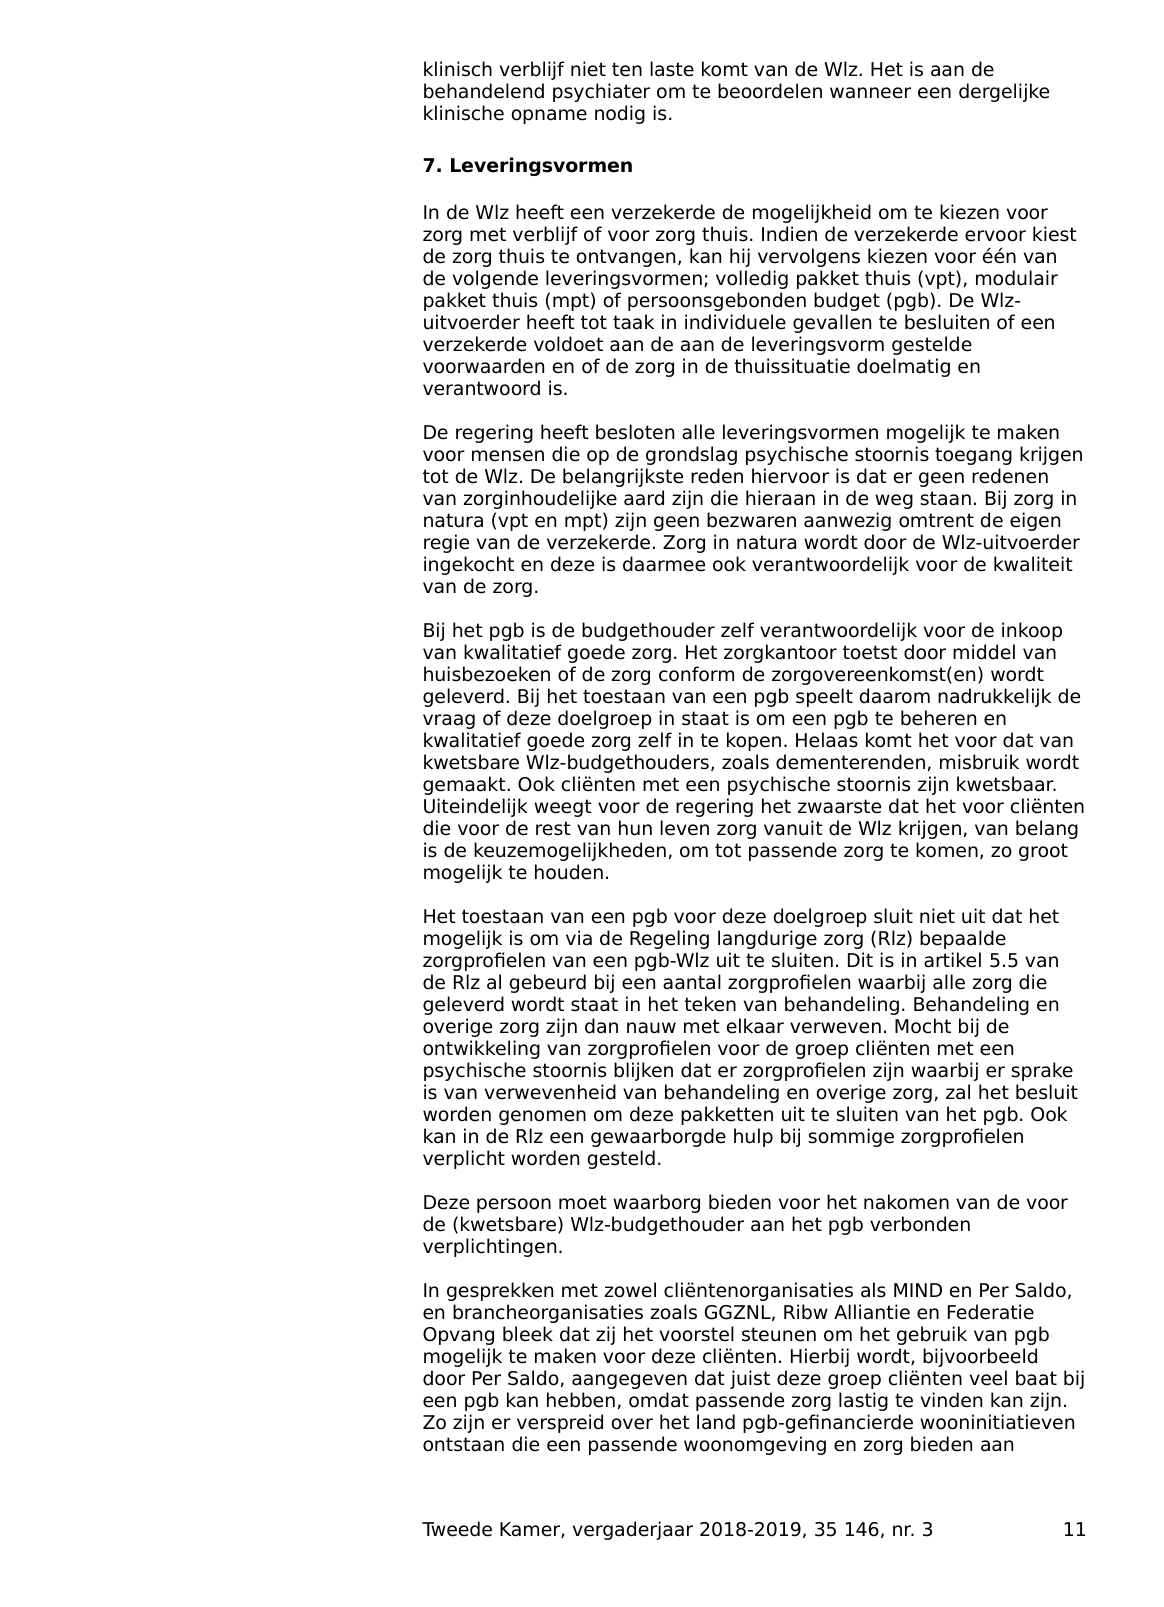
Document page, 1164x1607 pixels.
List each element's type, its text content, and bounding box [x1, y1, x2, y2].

text Bij het pgb is de budgethouder zelf verantwoordelijk voor de inkoop van kwalitatief goede zorg. Het zorgkantoor toetst door middel van huisbezoeken of de zorg conform de zorgovereenkomst(en) wordt geleverd. Bij het toestaan van een pgb speelt daarom nadrukkelijk de vraag of deze doelgroep in staat is om een pgb te beheren en kwalitatief goede zorg zelf in te kopen. Helaas komt het voor dat van kwetsbare Wlz-budgethouders, zoals dementerenden, misbruik wordt gemaakt. Ook cliënten met een psychische stoornis zijn kwetsbaar. Uiteindelijk weegt voor de regering het zwaarste dat het voor cliënten die voor de rest van hun leven zorg vanuit de Wlz krijgen, van belang is de keuzemogelijkheden, om tot passende zorg te komen, zo groot mogelijk te houden. [422, 620, 1087, 884]
text klinisch verblijf niet ten laste komt van de Wlz. Het is aan de behandelend psychiater om te beoordelen wanneer een dergelijke klinische opname nodig is. [422, 59, 1087, 125]
text In gesprekken met zowel cliëntenorganisaties als MIND en Per Saldo, en brancheorganisaties zoals GGZNL, Ribw Alliantie en Federatie Opvang bleek dat zij het voorstel steunen om het gebruik van pgb mogelijk te maken voor deze cliënten. Hierbij wordt, bijvoorbeeld door Per Saldo, aangegeven dat juist deze groep cliënten veel baat bij een pgb kan hebben, omdat passende zorg lastig te vinden kan zijn. Zo zijn er verspreid over het land pgb-gefinancierde wooninitiatieven ontstaan die een passende woonomgeving en zorg bieden aan [422, 1280, 1087, 1456]
text Het toestaan van een pgb voor deze doelgroep sluit niet uit dat het mogelijk is om via de Regeling langdurige zorg (Rlz) bepaalde zorgprofielen van een pgb-Wlz uit te sluiten. Dit is in artikel 5.5 van de Rlz al gebeurd bij een aantal zorgprofielen waarbij alle zorg die geleverd wordt staat in het teken van behandeling. Behandeling en overige zorg zijn dan nauw met elkaar verweven. Mocht bij de ontwikkeling van zorgprofielen voor de groep cliënten met een psychische stoornis blijken dat er zorgprofielen zijn waarbij er sprake is van verwevenheid van behandeling en overige zorg, zal het besluit worden genomen om deze pakketten uit te sluiten van het pgb. Ook kan in de Rlz een gewaarborgde hulp bij sommige zorgprofielen verplicht worden gesteld. [422, 906, 1087, 1170]
text In de Wlz heeft een verzekerde de mogelijkheid om te kiezen voor zorg met verblijf of voor zorg thuis. Indien de verzekerde ervoor kiest de zorg thuis te ontvangen, kan hij vervolgens kiezen voor één van de volgende leveringsvormen; volledig pakket thuis (vpt), modulair pakket thuis (mpt) of persoonsgebonden budget (pgb). De Wlz-uitvoerder heeft tot taak in individuele gevallen te besluiten of een verzekerde voldoet aan de aan de leveringsvorm gestelde voorwaarden en of de zorg in de thuissituatie doelmatig en verantwoord is. [422, 202, 1087, 400]
text De regering heeft besloten alle leveringsvormen mogelijk te maken voor mensen die op de grondslag psychische stoornis toegang krijgen tot de Wlz. De belangrijkste reden hiervoor is dat er geen redenen van zorginhoudelijke aard zijn die hieraan in de weg staan. Bij zorg in natura (vpt en mpt) zijn geen bezwaren aanwezig omtrent de eigen regie van de verzekerde. Zorg in natura wordt door de Wlz-uitvoerder ingekocht en deze is daarmee ook verantwoordelijk voor de kwaliteit van de zorg. [422, 422, 1087, 598]
text Deze persoon moet waarborg bieden voor het nakomen van de voor de (kwetsbare) Wlz-budgethouder aan het pgb verbonden verplichtingen. [422, 1192, 1087, 1258]
subtitle 7. Leveringsvormen [422, 155, 1087, 177]
